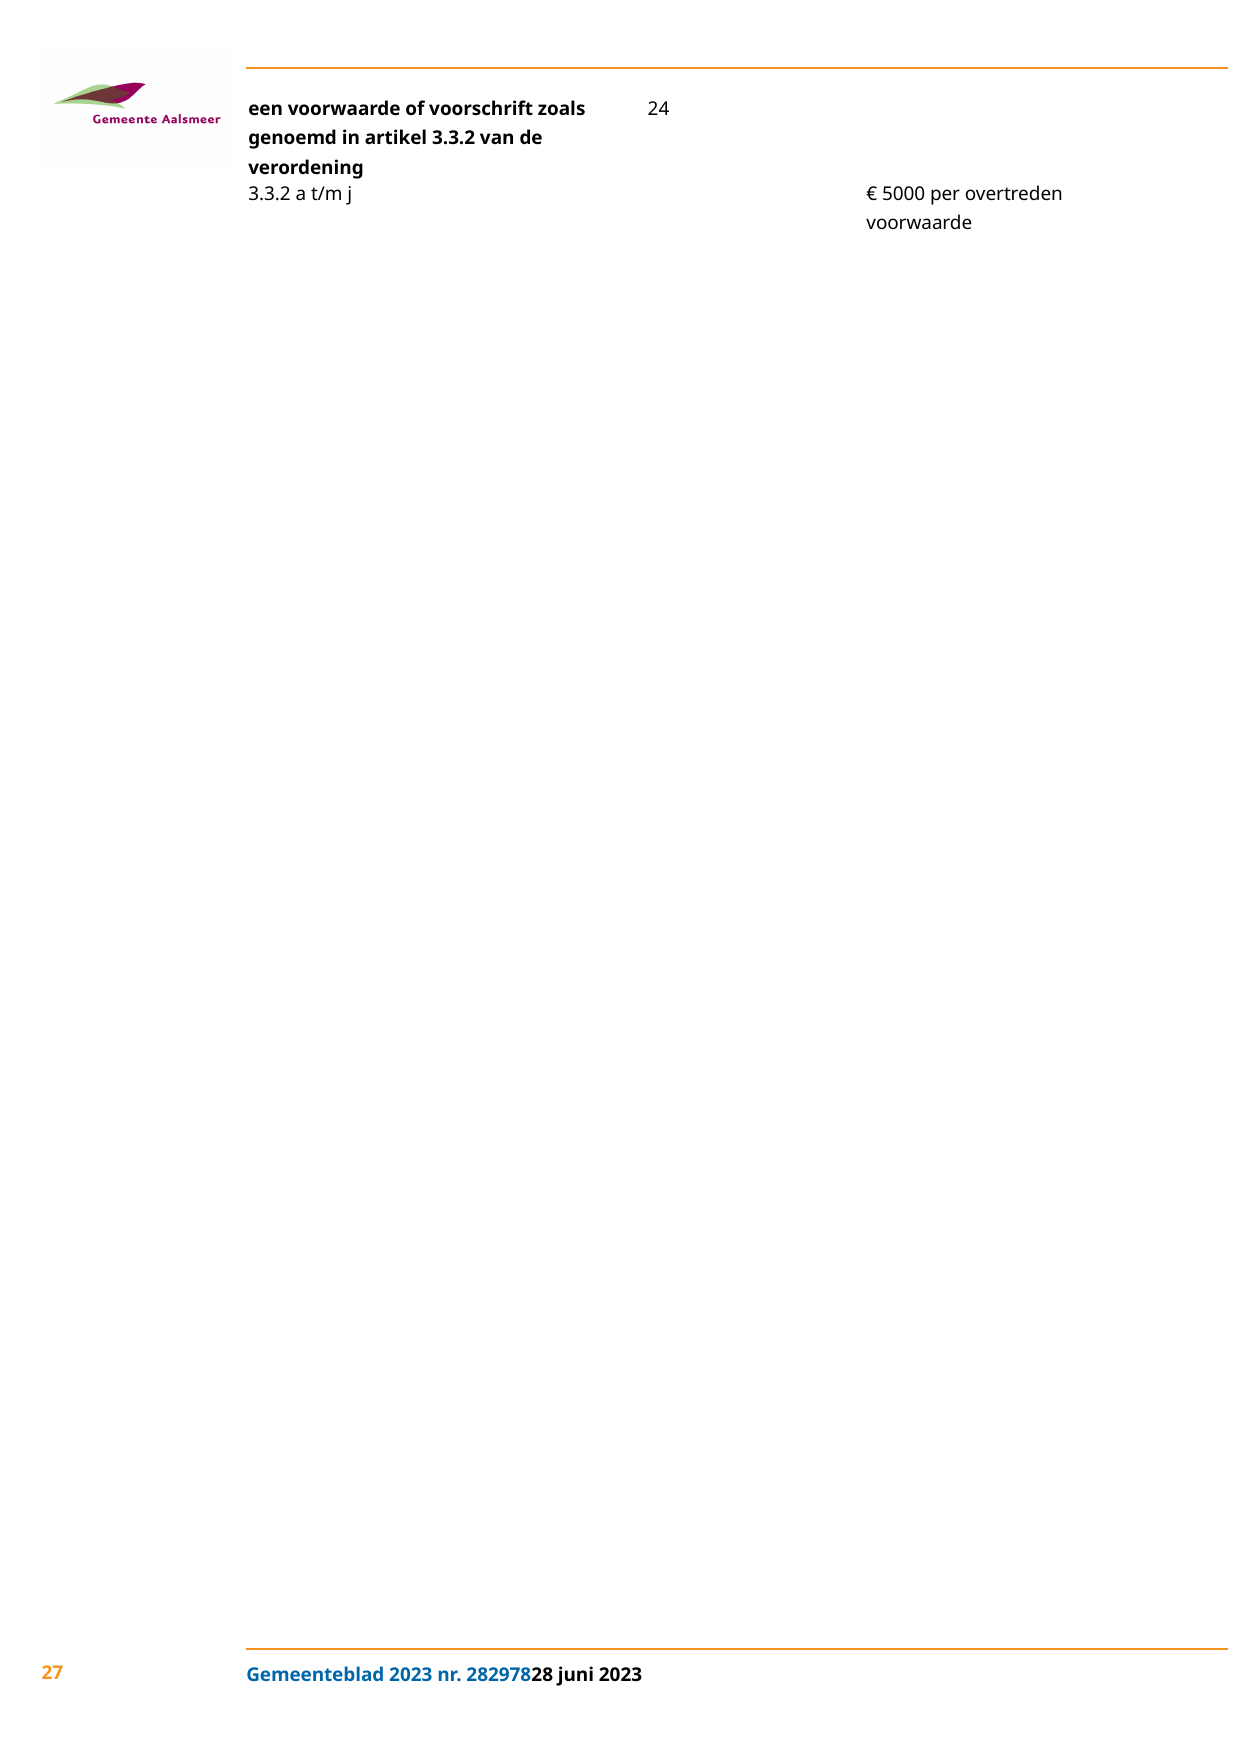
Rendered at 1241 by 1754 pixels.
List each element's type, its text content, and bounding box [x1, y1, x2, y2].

picture [41, 47, 231, 172]
table_header 24 [648, 95, 866, 180]
table_header [866, 95, 1152, 180]
table_cell 3.3.2 a t/m j [248, 180, 647, 264]
table_cell [648, 180, 866, 264]
table_cell € 5000 per overtreden voorwaarde [866, 180, 1152, 264]
table_header een voorwaarde of voorschrift zoals genoemd in artikel 3.3.2 van de verordening [248, 95, 647, 180]
